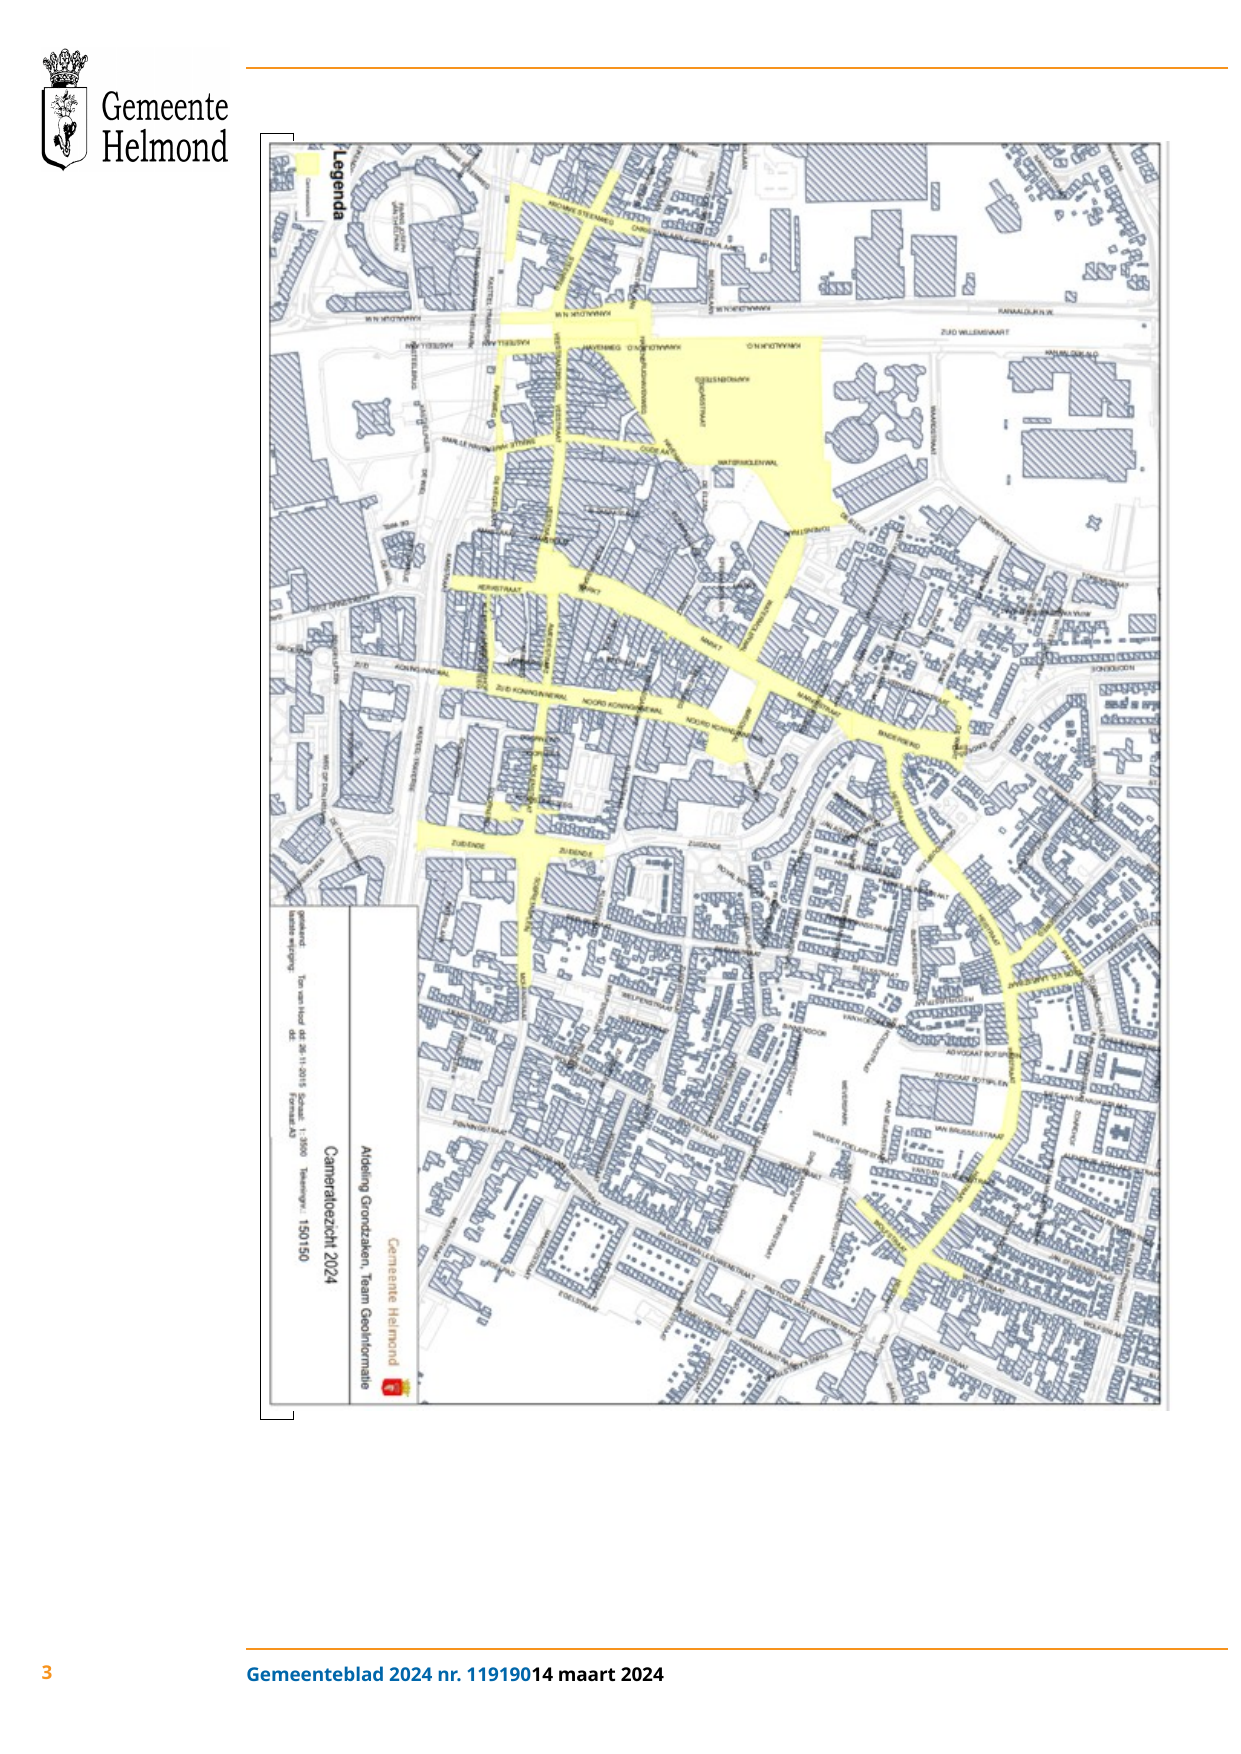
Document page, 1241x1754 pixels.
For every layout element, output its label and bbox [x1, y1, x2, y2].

picture [268, 141, 1173, 1411]
picture [41, 47, 231, 172]
